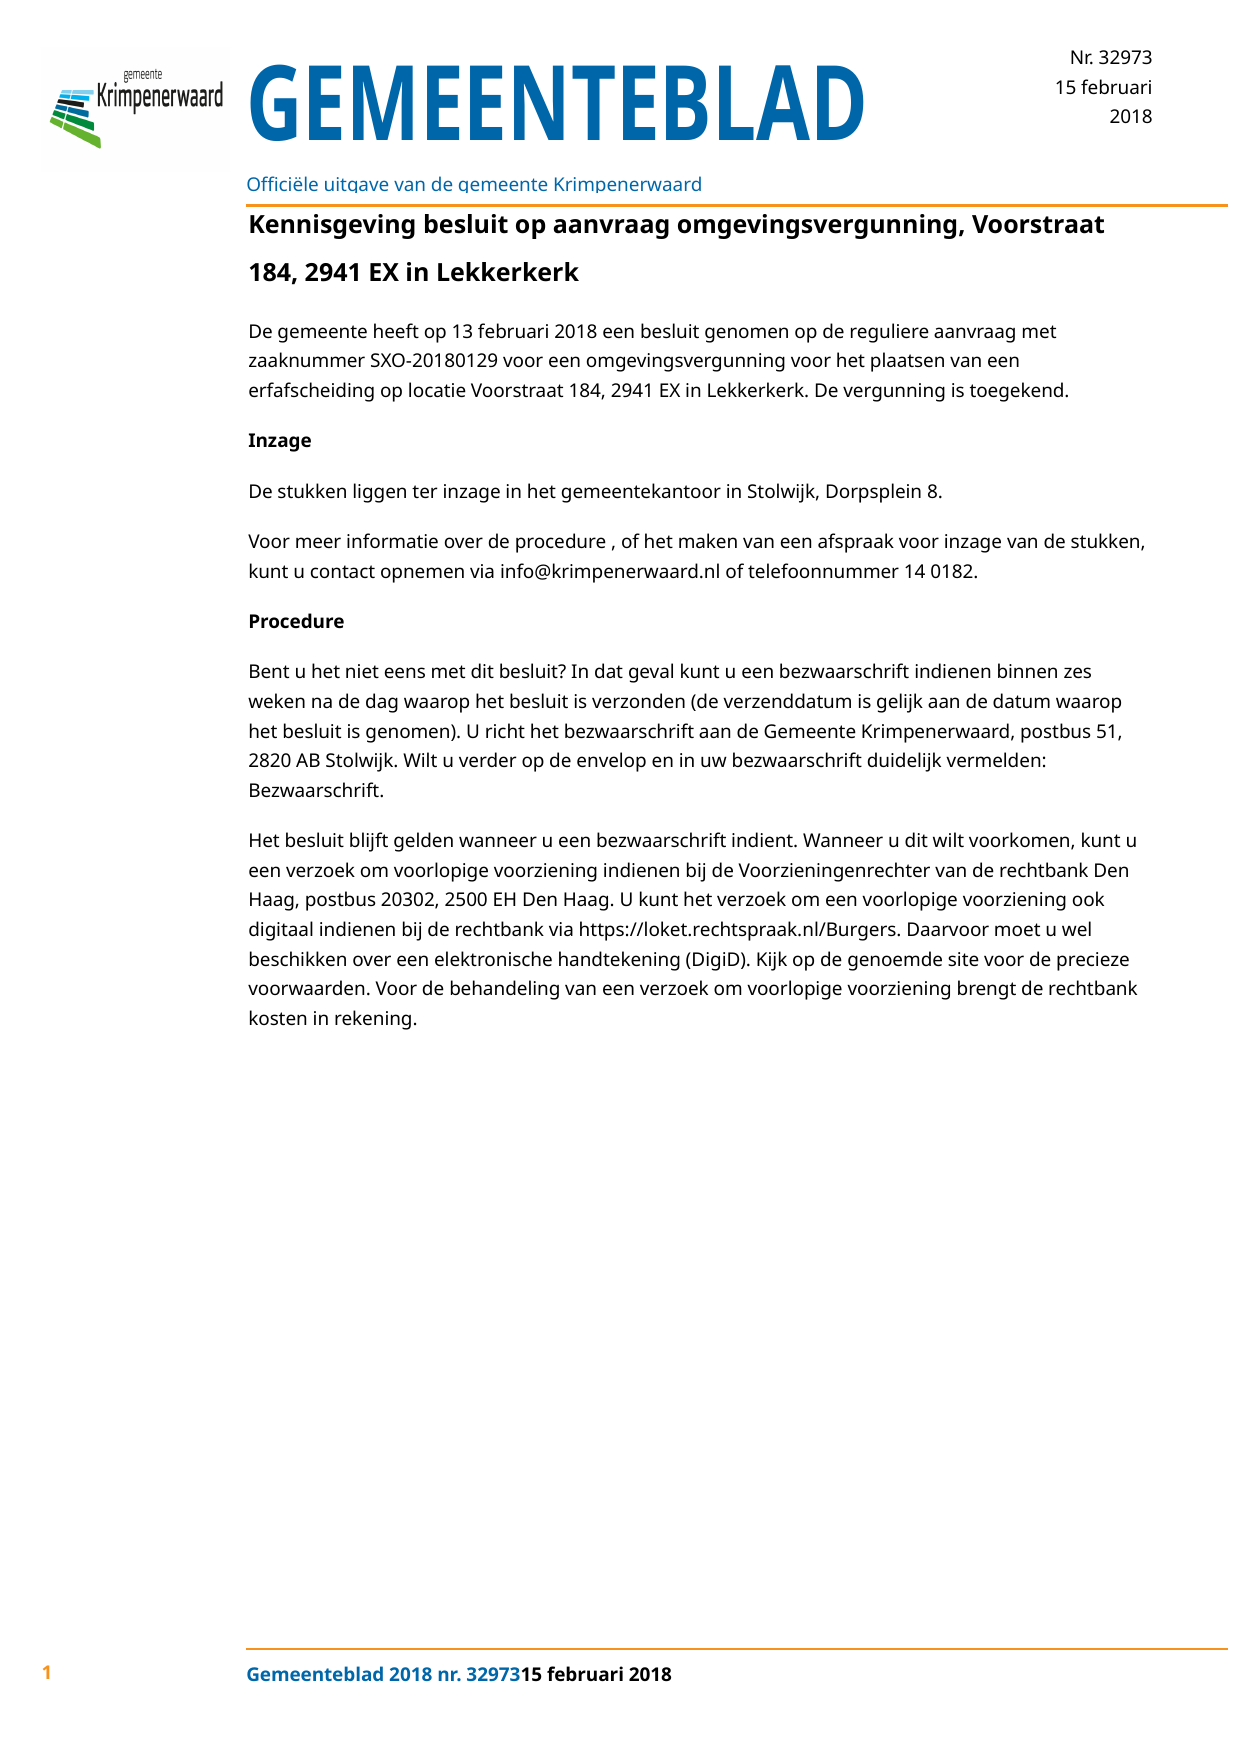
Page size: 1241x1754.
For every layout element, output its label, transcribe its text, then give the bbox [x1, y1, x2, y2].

text Voor meer informatie over de procedure , of het maken van een afspraak voor inzage van de stukken, kunt u contact opnemen via info@krimpenerwaard.nl of telefoonnummer 14 0182. [248, 528, 1152, 584]
text De gemeente heeft op 13 februari 2018 een besluit genomen op de reguliere aanvraag met zaaknummer SXO-20180129 voor een omgevingsvergunning voor het plaatsen van een erfafscheiding op locatie Voorstraat 184, 2941 EX in Lekkerkerk. De vergunning is toegekend. [248, 318, 1152, 403]
text Het besluit blijft gelden wanneer u een bezwaarschrift indient. Wanneer u dit wilt voorkomen, kunt u een verzoek om voorlopige voorziening indienen bij de Voorzieningenrechter van de rechtbank Den Haag, postbus 20302, 2500 EH Den Haag. U kunt het verzoek om een voorlopige voorziening ook digitaal indienen bij de rechtbank via https://loket.rechtspraak.nl/Burgers. Daarvoor moet u wel beschikken over een elektronische handtekening (DigiD). Kijk op de genoemde site voor de precieze voorwaarden. Voor de behandeling van een verzoek om voorlopige voorziening brengt de rechtbank kosten in rekening. [248, 827, 1152, 1031]
text Kennisgeving besluit op aanvraag omgevingsvergunning, Voorstraat 184, 2941 EX in Lekkerkerk [248, 207, 1152, 288]
text De stukken liggen ter inzage in het gemeentekantoor in Stolwijk, Dorpsplein 8. [248, 478, 1152, 504]
text Inzage [248, 427, 1152, 453]
text Bent u het niet eens met dit besluit? In dat geval kunt u een bezwaarschrift indienen binnen zes weken na de dag waarop het besluit is verzonden (de verzenddatum is gelijk aan de datum waarop het besluit is genomen). U richt het bezwaarschrift aan de Gemeente Krimpenerwaard, postbus 51, 2820 AB Stolwijk. Wilt u verder op de envelop en in uw bezwaarschrift duidelijk vermelden: Bezwaarschrift. [248, 659, 1152, 803]
text Procedure [248, 608, 1152, 634]
picture [41, 47, 231, 172]
